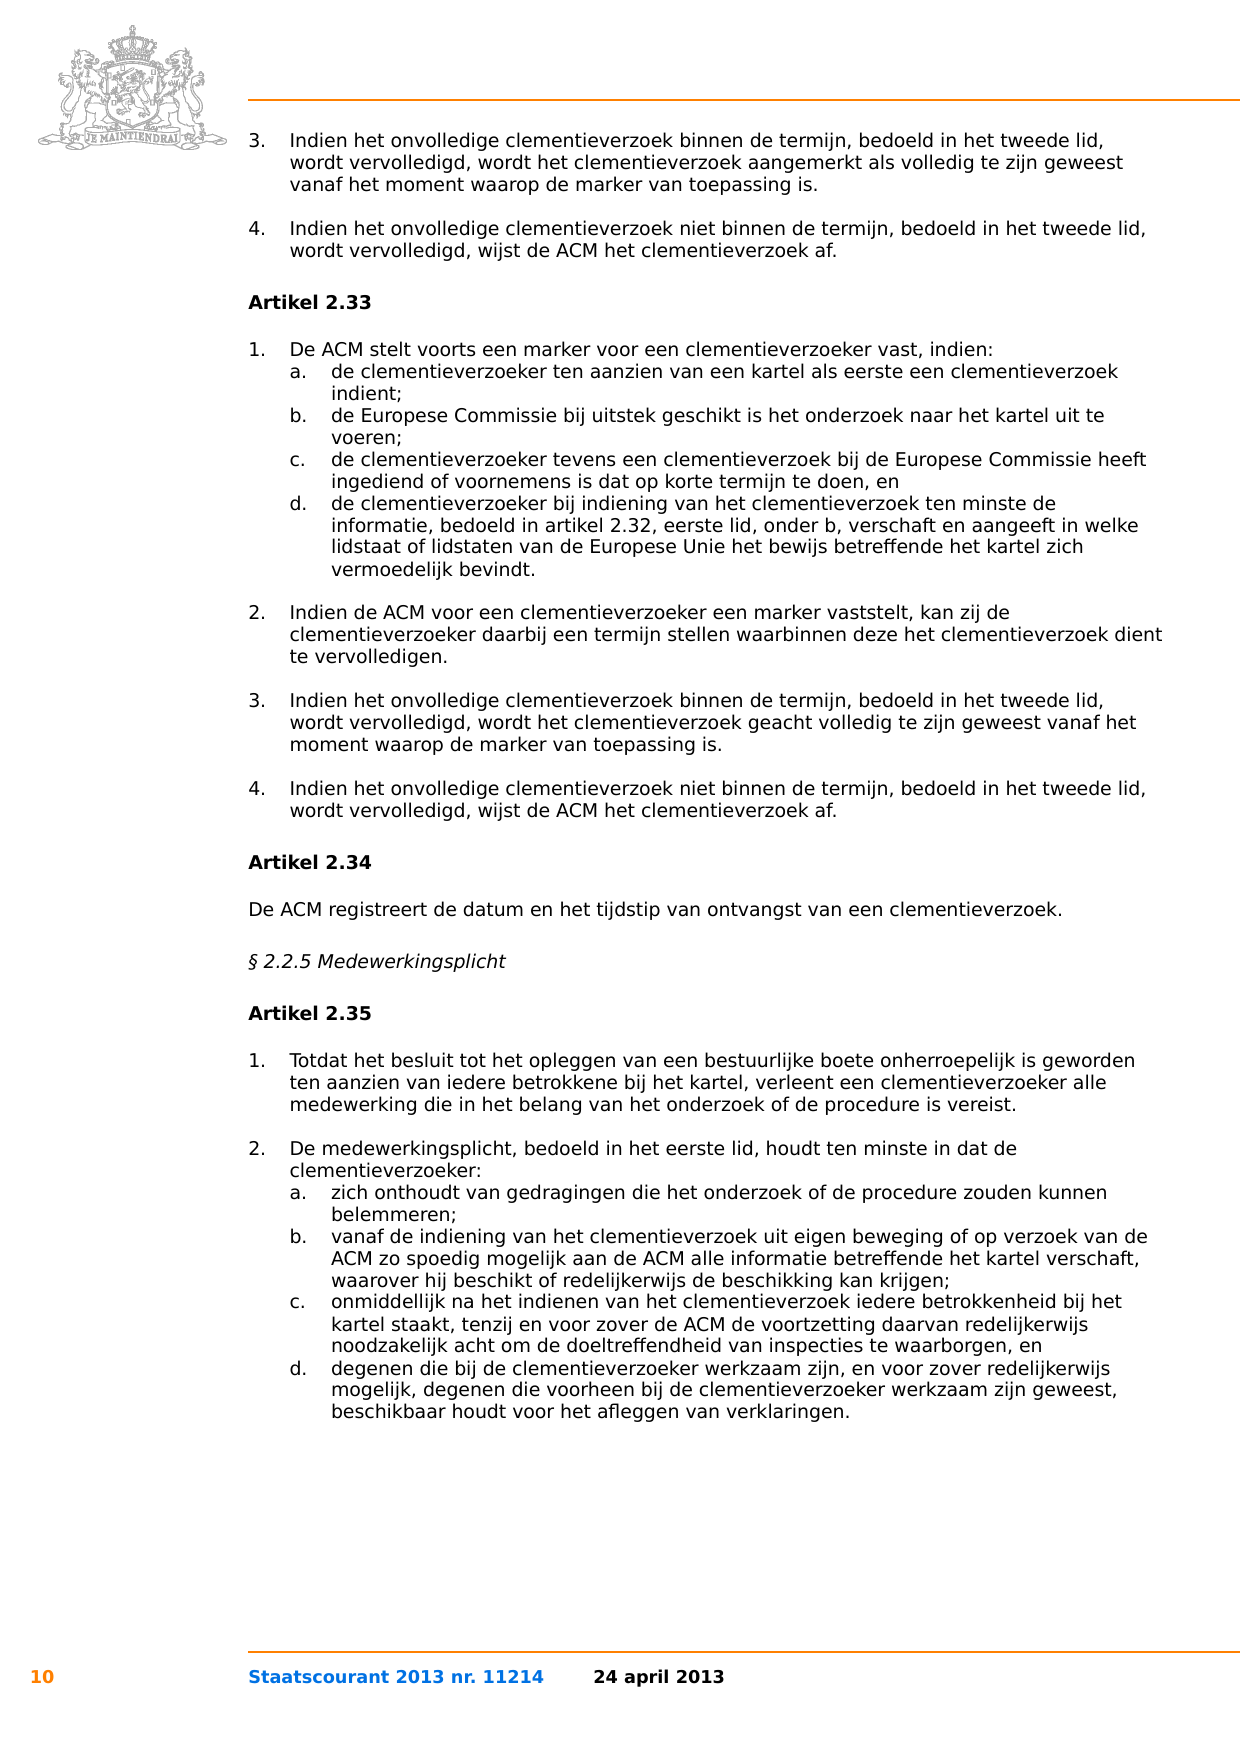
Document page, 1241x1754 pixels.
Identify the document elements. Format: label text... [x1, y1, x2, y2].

subtitle Artikel 2.33 [248, 292, 1163, 314]
text 3. Indien het onvolledige clementieverzoek binnen de termijn, bedoeld in het tweede lid, wordt vervolledigd, wordt het clementieverzoek geacht volledig te zijn geweest vanaf het moment waarop de marker van toepassing is. [248, 690, 1163, 756]
text 1. Totdat het besluit tot het opleggen van een bestuurlijke boete onherroepelijk is geworden ten aanzien van iedere betrokkene bij het kartel, verleent een clementieverzoeker alle medewerking die in het belang van het onderzoek of de procedure is vereist. [248, 1050, 1163, 1116]
text 3. Indien het onvolledige clementieverzoek binnen de termijn, bedoeld in het tweede lid, wordt vervolledigd, wordt het clementieverzoek aangemerkt als volledig te zijn geweest vanaf het moment waarop de marker van toepassing is. [248, 130, 1163, 196]
subtitle Artikel 2.34 [248, 852, 1163, 874]
text 2. De medewerkingsplicht, bedoeld in het eerste lid, houdt ten minste in dat de clementieverzoeker: [248, 1138, 1163, 1182]
picture [38, 25, 227, 150]
text b. de Europese Commissie bij uitstek geschikt is het onderzoek naar het kartel uit te voeren; [289, 404, 1163, 448]
text 1. De ACM stelt voorts een marker voor een clementieverzoeker vast, indien: [248, 339, 1163, 361]
text 4. Indien het onvolledige clementieverzoek niet binnen de termijn, bedoeld in het tweede lid, wordt vervolledigd, wijst de ACM het clementieverzoek af. [248, 778, 1163, 822]
text c. de clementieverzoeker tevens een clementieverzoek bij de Europese Commissie heeft ingediend of voornemens is dat op korte termijn te doen, en [289, 448, 1163, 492]
text 4. Indien het onvolledige clementieverzoek niet binnen de termijn, bedoeld in het tweede lid, wordt vervolledigd, wijst de ACM het clementieverzoek af. [248, 218, 1163, 262]
text d. degenen die bij de clementieverzoeker werkzaam zijn, en voor zover redelijkerwijs mogelijk, degenen die voorheen bij de clementieverzoeker werkzaam zijn geweest, beschikbaar houdt voor het afleggen van verklaringen. [289, 1357, 1163, 1423]
subtitle § 2.2.5 Medewerkingsplicht [248, 951, 1163, 973]
text 2. Indien de ACM voor een clementieverzoeker een marker vaststelt, kan zij de clementieverzoeker daarbij een termijn stellen waarbinnen deze het clementieverzoek dient te vervolledigen. [248, 602, 1163, 668]
text a. de clementieverzoeker ten aanzien van een kartel als eerste een clementieverzoek indient; [289, 361, 1163, 404]
text a. zich onthoudt van gedragingen die het onderzoek of de procedure zouden kunnen belemmeren; [289, 1182, 1163, 1226]
text c. onmiddellijk na het indienen van het clementieverzoek iedere betrokkenheid bij het kartel staakt, tenzij en voor zover de ACM de voortzetting daarvan redelijkerwijs noodzakelijk acht om de doeltreffendheid van inspecties te waarborgen, en [289, 1291, 1163, 1357]
subtitle Artikel 2.35 [248, 1003, 1163, 1025]
text b. vanaf de indiening van het clementieverzoek uit eigen beweging of op verzoek van de ACM zo spoedig mogelijk aan de ACM alle informatie betreffende het kartel verschaft, waarover hij beschikt of redelijkerwijs de beschikking kan krijgen; [289, 1226, 1163, 1291]
text De ACM registreert de datum en het tijdstip van ontvangst van een clementieverzoek. [248, 899, 1163, 921]
text d. de clementieverzoeker bij indiening van het clementieverzoek ten minste de informatie, bedoeld in artikel 2.32, eerste lid, onder b, verschaft en aangeeft in welke lidstaat of lidstaten van de Europese Unie het bewijs betreffende het kartel zich vermoedelijk bevindt. [289, 492, 1163, 580]
